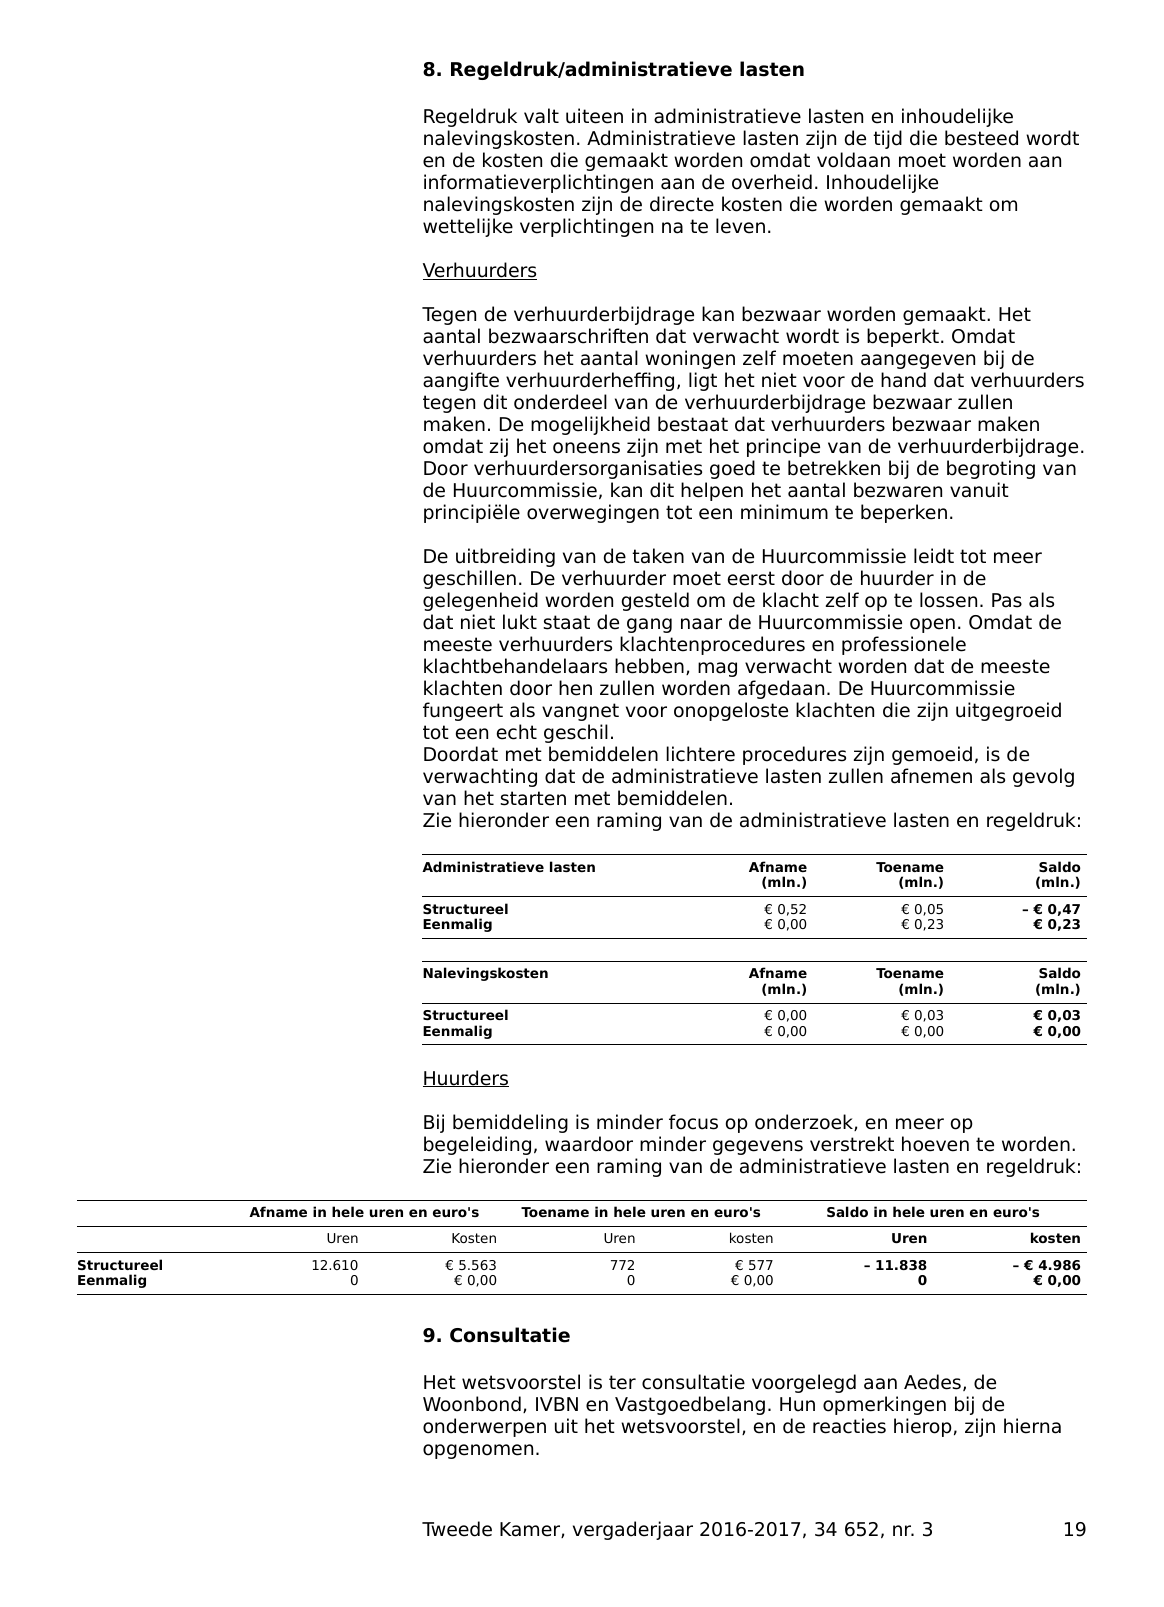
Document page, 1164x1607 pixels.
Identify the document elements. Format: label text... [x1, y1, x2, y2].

table_cell Structureel [422, 1004, 653, 1024]
subtitle 8. Regeldruk/administratieve lasten [422, 59, 1087, 81]
table_cell € 0,52 [653, 897, 813, 917]
table_cell € 0,00 [813, 1024, 950, 1044]
table_header Administratieve lasten [422, 855, 653, 896]
table_cell kosten [933, 1227, 1087, 1252]
table_cell € 0,00 [933, 1273, 1087, 1294]
table_cell € 0,00 [653, 917, 813, 938]
table_header Toename (mln.) [813, 855, 950, 896]
table_header Toename in hele uren en euro's [503, 1201, 779, 1226]
table_cell € 0,03 [950, 1004, 1087, 1024]
table_cell Uren [226, 1227, 364, 1252]
table_cell Structureel [77, 1253, 226, 1273]
subtitle Huurders [422, 1067, 1087, 1089]
table_cell Uren [780, 1227, 933, 1252]
table_cell € 0,23 [813, 917, 950, 938]
table_header Afname in hele uren en euro's [226, 1201, 503, 1226]
subtitle 9. Consultatie [422, 1325, 1087, 1347]
table_cell – € 4.986 [933, 1253, 1087, 1273]
table_cell Kosten [364, 1227, 503, 1252]
text Tegen de verhuurderbijdrage kan bezwaar worden gemaakt. Het aantal bezwaarschriften dat verwacht wordt is beperkt. Omdat verhuurders het aantal woningen zelf moeten aangegeven bij de aangifte verhuurderheffing, ligt het niet voor de hand dat verhuurders tegen dit onderdeel van de verhuurderbijdrage bezwaar zullen maken. De mogelijkheid bestaat dat verhuurders bezwaar maken omdat zij het oneens zijn met het principe van de verhuurderbijdrage. Door verhuurdersorganisaties goed te betrekken bij de begroting van de Huurcommissie, kan dit helpen het aantal bezwaren vanuit principiële overwegingen tot een minimum te beperken. [422, 304, 1087, 524]
table_cell € 0,00 [653, 1004, 813, 1024]
table_header Saldo in hele uren en euro's [780, 1201, 1087, 1226]
table_cell € 0,00 [950, 1024, 1087, 1044]
text Bij bemiddeling is minder focus op onderzoek, en meer op begeleiding, waardoor minder gegevens verstrekt hoeven te worden. Zie hieronder een raming van de administratieve lasten en regeldruk: [422, 1112, 1087, 1178]
table_cell € 0,00 [641, 1273, 779, 1294]
table_header Nalevingskosten [422, 962, 653, 1002]
text Doordat met bemiddelen lichtere procedures zijn gemoeid, is de verwachting dat de administratieve lasten zullen afnemen als gevolg van het starten met bemiddelen. [422, 744, 1087, 810]
table_cell € 5.563 [364, 1253, 503, 1273]
table_cell € 577 [641, 1253, 779, 1273]
table_cell € 0,00 [653, 1024, 813, 1044]
table_header Toename (mln.) [813, 962, 950, 1002]
table_cell € 0,00 [364, 1273, 503, 1294]
table_cell 0 [503, 1273, 641, 1294]
table_header [77, 1201, 226, 1226]
table_cell – 11.838 [780, 1253, 933, 1273]
table_cell 772 [503, 1253, 641, 1273]
table_cell Structureel [422, 897, 653, 917]
table_cell 0 [780, 1273, 933, 1294]
table_header Afname (mln.) [653, 855, 813, 896]
table_cell Eenmalig [422, 917, 653, 938]
table_cell Eenmalig [422, 1024, 653, 1044]
table_cell Uren [503, 1227, 641, 1252]
table_cell € 0,23 [950, 917, 1087, 938]
text Het wetsvoorstel is ter consultatie voorgelegd aan Aedes, de Woonbond, IVBN en Vastgoedbelang. Hun opmerkingen bij de onderwerpen uit het wetsvoorstel, en de reacties hierop, zijn hierna opgenomen. [422, 1372, 1087, 1459]
text Zie hieronder een raming van de administratieve lasten en regeldruk: [422, 810, 1087, 832]
table_cell 12.610 [226, 1253, 364, 1273]
text Regeldruk valt uiteen in administratieve lasten en inhoudelijke nalevingskosten. Administratieve lasten zijn de tijd die besteed wordt en de kosten die gemaakt worden omdat voldaan moet worden aan informatieverplichtingen aan de overheid. Inhoudelijke nalevingskosten zijn de directe kosten die worden gemaakt om wettelijke verplichtingen na te leven. [422, 106, 1087, 238]
table_cell [77, 1227, 226, 1252]
text De uitbreiding van de taken van de Huurcommissie leidt tot meer geschillen. De verhuurder moet eerst door de huurder in de gelegenheid worden gesteld om de klacht zelf op te lossen. Pas als dat niet lukt staat de gang naar de Huurcommissie open. Omdat de meeste verhuurders klachtenprocedures en professionele klachtbehandelaars hebben, mag verwacht worden dat de meeste klachten door hen zullen worden afgedaan. De Huurcommissie fungeert als vangnet voor onopgeloste klachten die zijn uitgegroeid tot een echt geschil. [422, 546, 1087, 744]
table_header Saldo (mln.) [950, 962, 1087, 1002]
table_cell Eenmalig [77, 1273, 226, 1294]
table_cell € 0,03 [813, 1004, 950, 1024]
table_cell kosten [641, 1227, 779, 1252]
table_cell € 0,05 [813, 897, 950, 917]
table_header Afname (mln.) [653, 962, 813, 1002]
subtitle Verhuurders [422, 260, 1087, 282]
table_header Saldo (mln.) [950, 855, 1087, 896]
table_cell 0 [226, 1273, 364, 1294]
table_cell – € 0,47 [950, 897, 1087, 917]
